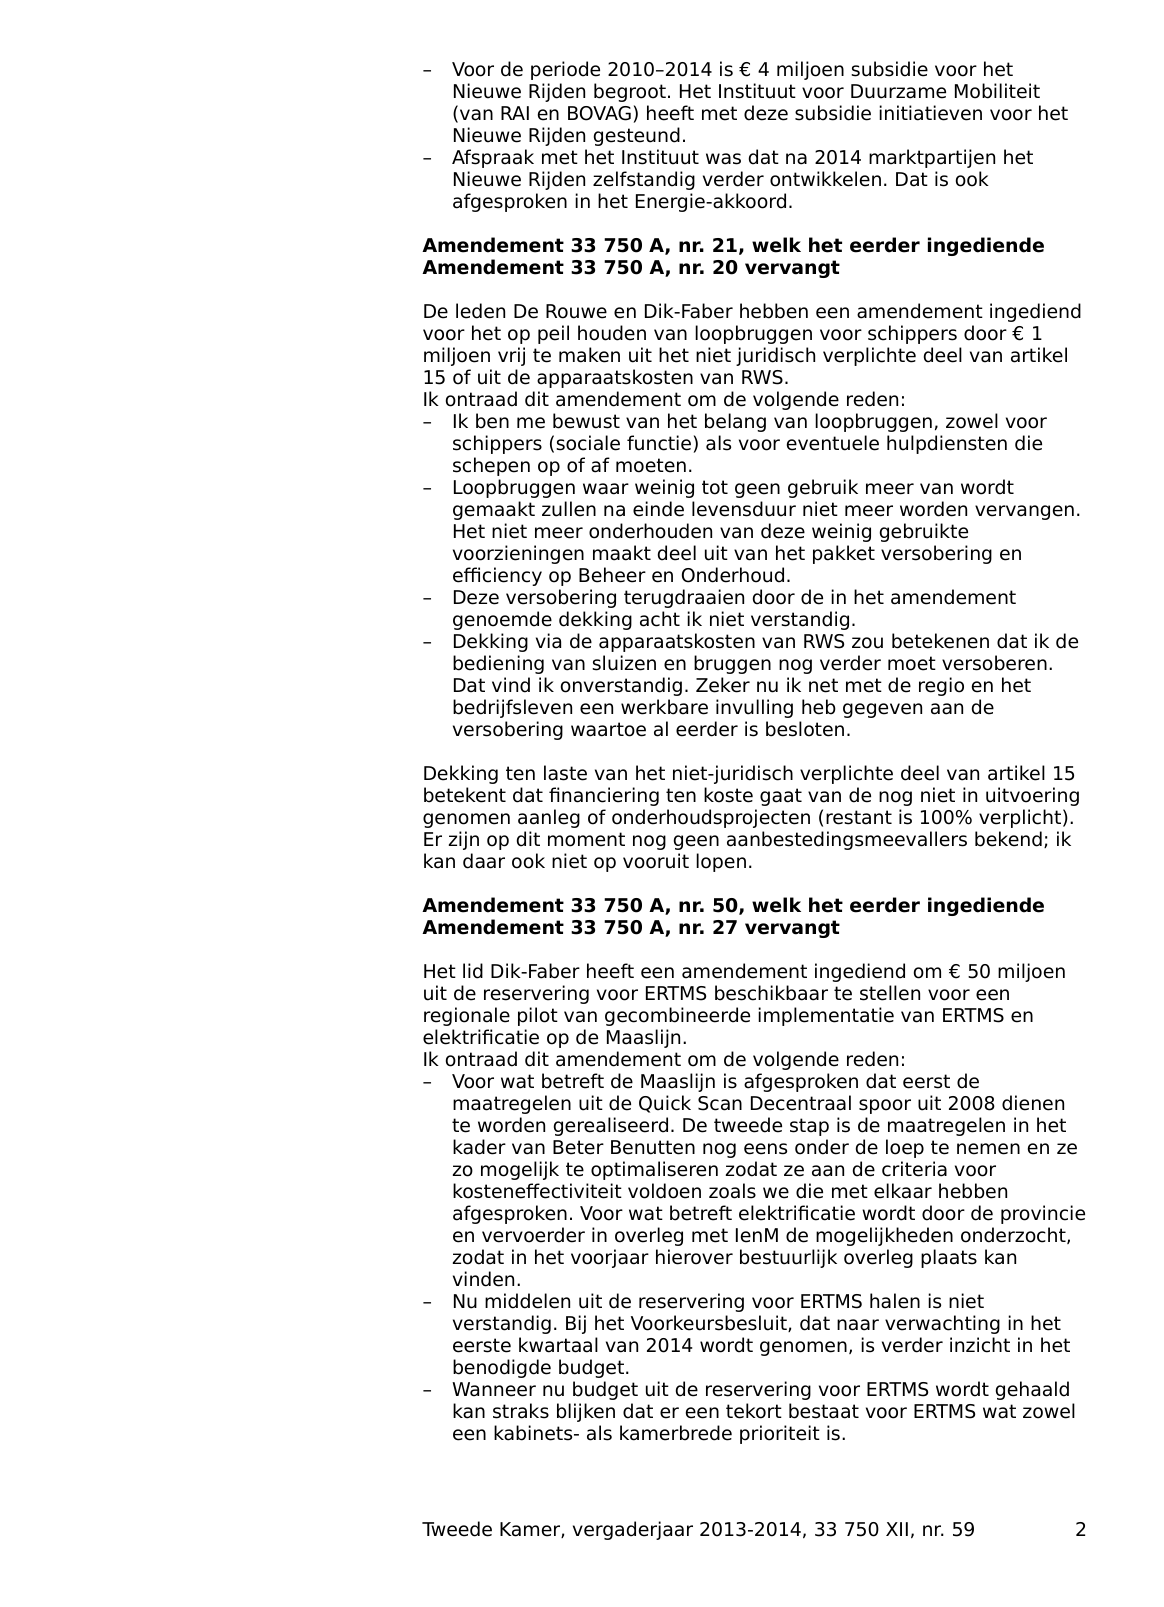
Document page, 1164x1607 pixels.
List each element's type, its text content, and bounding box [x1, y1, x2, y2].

text – Dekking via de apparaatskosten van RWS zou betekenen dat ik de bediening van sluizen en bruggen nog verder moet versoberen. Dat vind ik onverstandig. Zeker nu ik net met de regio en het bedrijfsleven een werkbare invulling heb gegeven aan de versobering waartoe al eerder is besloten. [422, 631, 1087, 741]
subtitle Amendement 33 750 A, nr. 21, welk het eerder ingediende Amendement 33 750 A, nr. 20 vervangt [422, 235, 1087, 279]
text – Afspraak met het Instituut was dat na 2014 marktpartijen het Nieuwe Rijden zelfstandig verder ontwikkelen. Dat is ook afgesproken in het Energie-akkoord. [422, 147, 1087, 213]
text Ik ontraad dit amendement om de volgende reden: [422, 389, 1087, 411]
text Het lid Dik-Faber heeft een amendement ingediend om € 50 miljoen uit de reservering voor ERTMS beschikbaar te stellen voor een regionale pilot van gecombineerde implementatie van ERTMS en elektrificatie op de Maaslijn. [422, 961, 1087, 1049]
text Ik ontraad dit amendement om de volgende reden: [422, 1049, 1087, 1071]
text – Ik ben me bewust van het belang van loopbruggen, zowel voor schippers (sociale functie) als voor eventuele hulpdiensten die schepen op of af moeten. [422, 411, 1087, 477]
text – Voor de periode 2010–2014 is € 4 miljoen subsidie voor het Nieuwe Rijden begroot. Het Instituut voor Duurzame Mobiliteit (van RAI en BOVAG) heeft met deze subsidie initiatieven voor het Nieuwe Rijden gesteund. [422, 59, 1087, 147]
text Dekking ten laste van het niet-juridisch verplichte deel van artikel 15 betekent dat financiering ten koste gaat van de nog niet in uitvoering genomen aanleg of onderhoudsprojecten (restant is 100% verplicht). Er zijn op dit moment nog geen aanbestedingsmeevallers bekend; ik kan daar ook niet op vooruit lopen. [422, 763, 1087, 873]
text – Nu middelen uit de reservering voor ERTMS halen is niet verstandig. Bij het Voorkeursbesluit, dat naar verwachting in het eerste kwartaal van 2014 wordt genomen, is verder inzicht in het benodigde budget. [422, 1291, 1087, 1379]
text – Loopbruggen waar weinig tot geen gebruik meer van wordt gemaakt zullen na einde levensduur niet meer worden vervangen. Het niet meer onderhouden van deze weinig gebruikte voorzieningen maakt deel uit van het pakket versobering en efficiency op Beheer en Onderhoud. [422, 477, 1087, 587]
text – Wanneer nu budget uit de reservering voor ERTMS wordt gehaald kan straks blijken dat er een tekort bestaat voor ERTMS wat zowel een kabinets- als kamerbrede prioriteit is. [422, 1379, 1087, 1445]
text – Voor wat betreft de Maaslijn is afgesproken dat eerst de maatregelen uit de Quick Scan Decentraal spoor uit 2008 dienen te worden gerealiseerd. De tweede stap is de maatregelen in het kader van Beter Benutten nog eens onder de loep te nemen en ze zo mogelijk te optimaliseren zodat ze aan de criteria voor kosteneffectiviteit voldoen zoals we die met elkaar hebben afgesproken. Voor wat betreft elektrificatie wordt door de provincie en vervoerder in overleg met IenM de mogelijkheden onderzocht, zodat in het voorjaar hierover bestuurlijk overleg plaats kan vinden. [422, 1071, 1087, 1291]
subtitle Amendement 33 750 A, nr. 50, welk het eerder ingediende Amendement 33 750 A, nr. 27 vervangt [422, 895, 1087, 939]
text – Deze versobering terugdraaien door de in het amendement genoemde dekking acht ik niet verstandig. [422, 587, 1087, 631]
text De leden De Rouwe en Dik-Faber hebben een amendement ingediend voor het op peil houden van loopbruggen voor schippers door € 1 miljoen vrij te maken uit het niet juridisch verplichte deel van artikel 15 of uit de apparaatskosten van RWS. [422, 301, 1087, 389]
